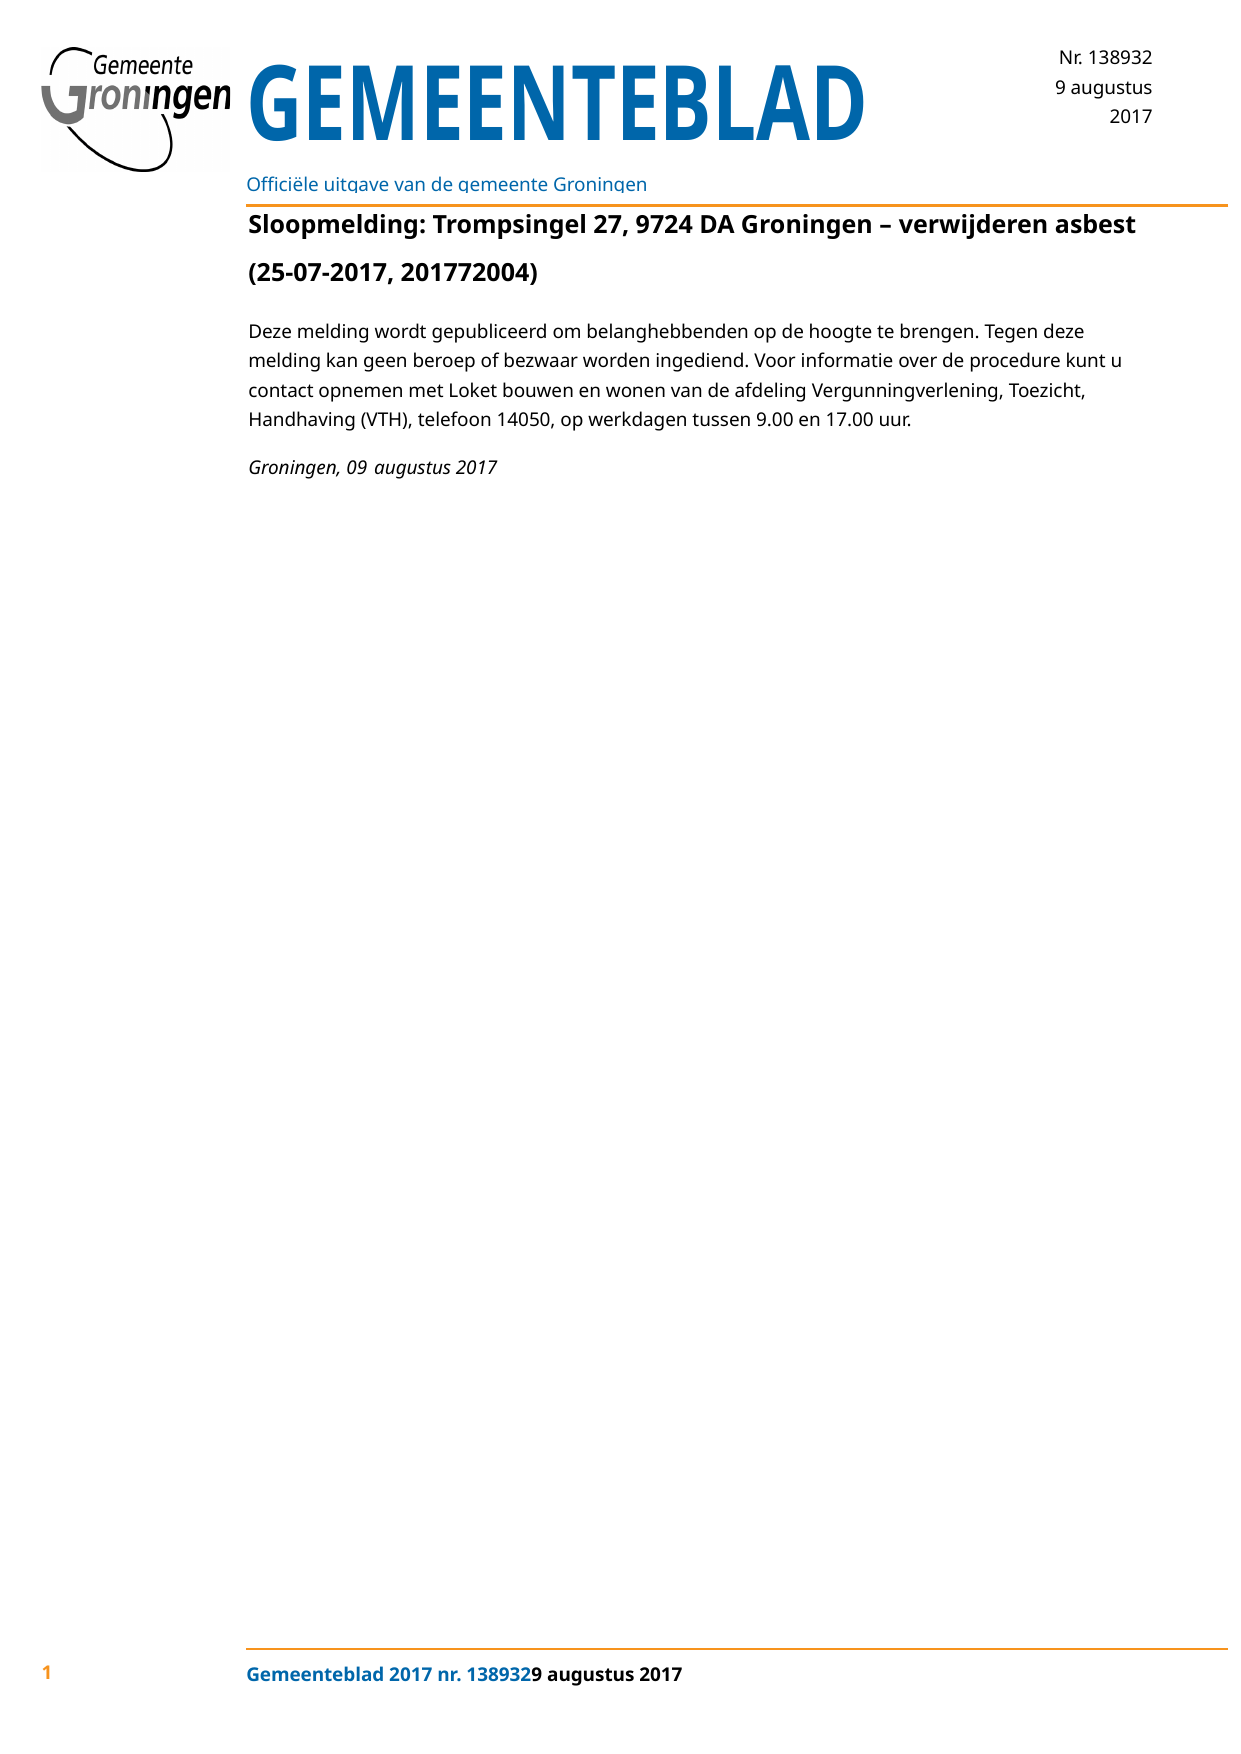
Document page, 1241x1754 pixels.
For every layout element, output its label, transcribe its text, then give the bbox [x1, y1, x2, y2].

picture [41, 47, 231, 172]
text Groningen, 09 augustus 2017 [248, 454, 1152, 480]
text Sloopmelding: Trompsingel 27, 9724 DA Groningen – verwijderen asbest (25-07-2017, 201772004) [248, 207, 1152, 288]
text Deze melding wordt gepubliceerd om belanghebbenden op de hoogte te brengen. Tegen deze melding kan geen beroep of bezwaar worden ingediend. Voor informatie over de procedure kunt u contact opnemen met Loket bouwen en wonen van de afdeling Vergunningverlening, Toezicht, Handhaving (VTH), telefoon 14050, op werkdagen tussen 9.00 en 17.00 uur. [248, 318, 1152, 432]
